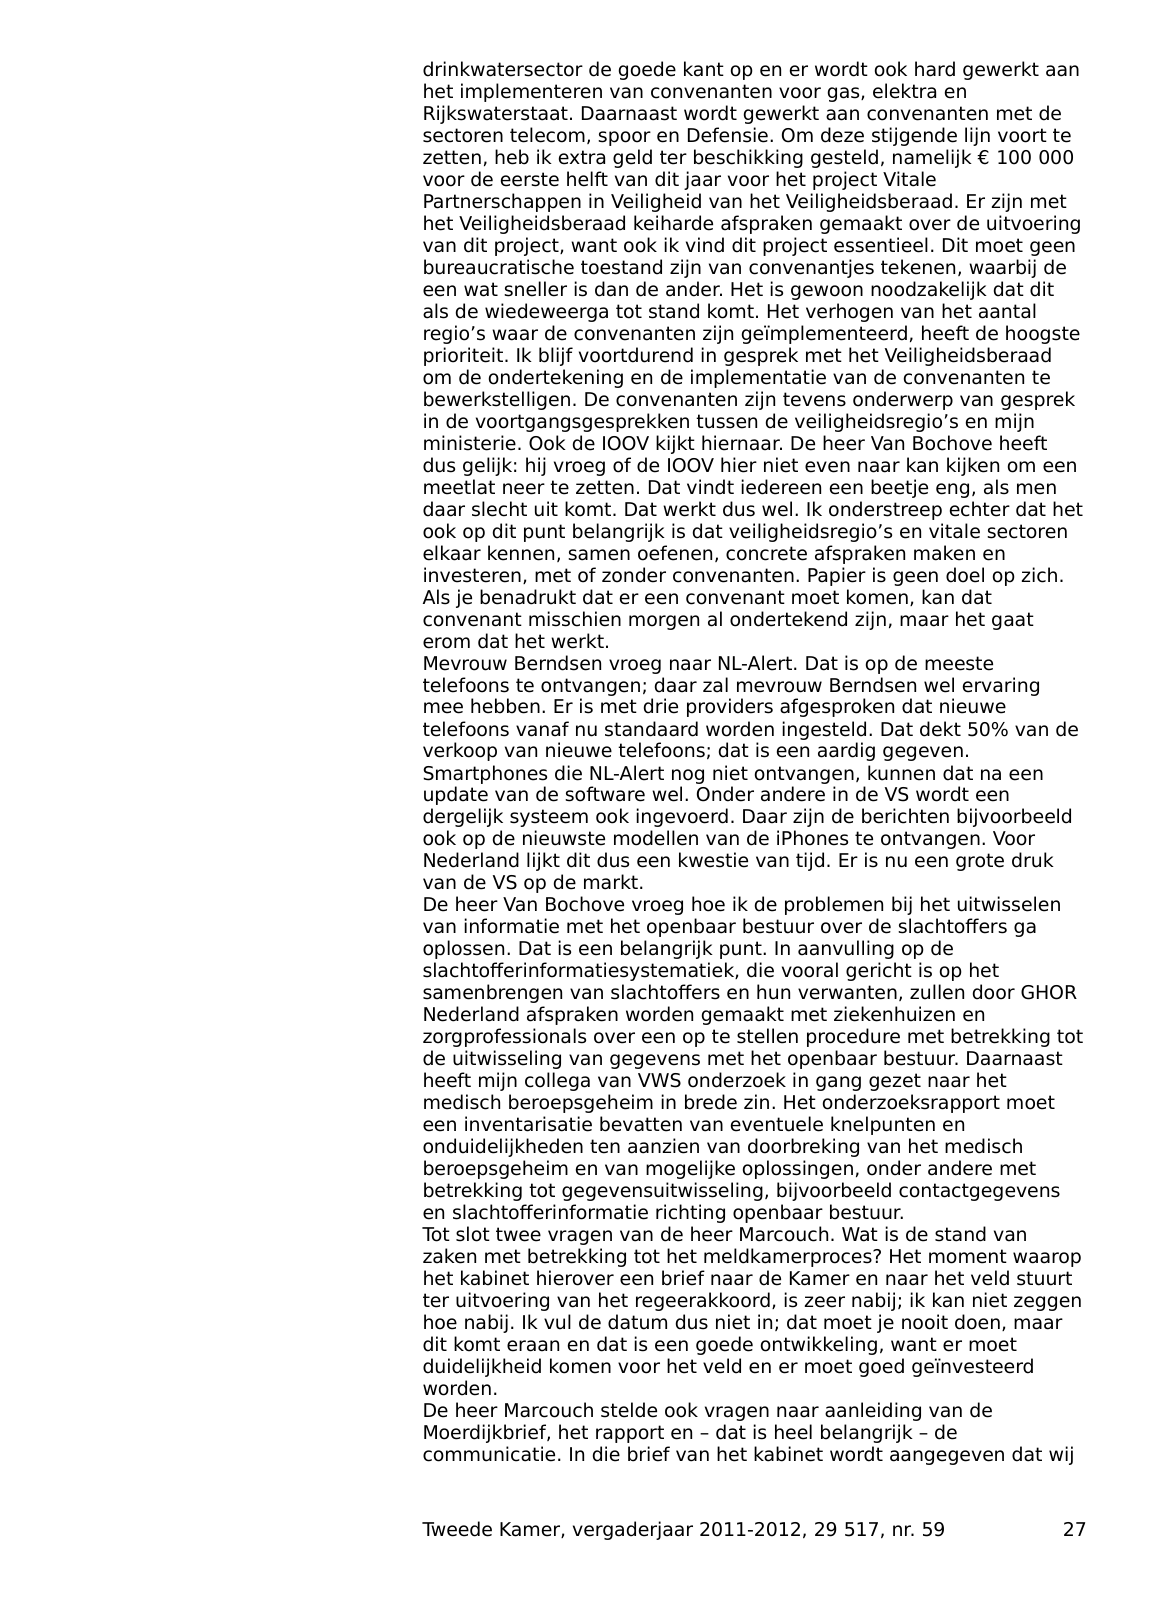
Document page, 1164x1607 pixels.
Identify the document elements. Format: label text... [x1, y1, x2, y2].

text drinkwatersector de goede kant op en er wordt ook hard gewerkt aan het implementeren van convenanten voor gas, elektra en Rijkswaterstaat. Daarnaast wordt gewerkt aan convenanten met de sectoren telecom, spoor en Defensie. Om deze stijgende lijn voort te zetten, heb ik extra geld ter beschikking gesteld, namelijk € 100 000 voor de eerste helft van dit jaar voor het project Vitale Partnerschappen in Veiligheid van het Veiligheidsberaad. Er zijn met het Veiligheidsberaad keiharde afspraken gemaakt over de uitvoering van dit project, want ook ik vind dit project essentieel. Dit moet geen bureaucratische toestand zijn van convenantjes tekenen, waarbij de een wat sneller is dan de ander. Het is gewoon noodzakelijk dat dit als de wiedeweerga tot stand komt. Het verhogen van het aantal regio’s waar de convenanten zijn geïmplementeerd, heeft de hoogste prioriteit. Ik blijf voortdurend in gesprek met het Veiligheidsberaad om de ondertekening en de implementatie van de convenanten te bewerkstelligen. De convenanten zijn tevens onderwerp van gesprek in de voortgangsgesprekken tussen de veiligheidsregio’s en mijn ministerie. Ook de IOOV kijkt hiernaar. De heer Van Bochove heeft dus gelijk: hij vroeg of de IOOV hier niet even naar kan kijken om een meetlat neer te zetten. Dat vindt iedereen een beetje eng, als men daar slecht uit komt. Dat werkt dus wel. Ik onderstreep echter dat het ook op dit punt belangrijk is dat veiligheidsregio’s en vitale sectoren elkaar kennen, samen oefenen, concrete afspraken maken en investeren, met of zonder convenanten. Papier is geen doel op zich. Als je benadrukt dat er een convenant moet komen, kan dat convenant misschien morgen al ondertekend zijn, maar het gaat erom dat het werkt. [422, 59, 1087, 652]
text De heer Van Bochove vroeg hoe ik de problemen bij het uitwisselen van informatie met het openbaar bestuur over de slachtoffers ga oplossen. Dat is een belangrijk punt. In aanvulling op de slachtofferinformatiesystematiek, die vooral gericht is op het samenbrengen van slachtoffers en hun verwanten, zullen door GHOR Nederland afspraken worden gemaakt met ziekenhuizen en zorgprofessionals over een op te stellen procedure met betrekking tot de uitwisseling van gegevens met het openbaar bestuur. Daarnaast heeft mijn collega van VWS onderzoek in gang gezet naar het medisch beroepsgeheim in brede zin. Het onderzoeksrapport moet een inventarisatie bevatten van eventuele knelpunten en onduidelijkheden ten aanzien van doorbreking van het medisch beroepsgeheim en van mogelijke oplossingen, onder andere met betrekking tot gegevensuitwisseling, bijvoorbeeld contactgegevens en slachtofferinformatie richting openbaar bestuur. [422, 894, 1087, 1224]
text Mevrouw Berndsen vroeg naar NL-Alert. Dat is op de meeste telefoons te ontvangen; daar zal mevrouw Berndsen wel ervaring mee hebben. Er is met drie providers afgesproken dat nieuwe telefoons vanaf nu standaard worden ingesteld. Dat dekt 50% van de verkoop van nieuwe telefoons; dat is een aardig gegeven. Smartphones die NL-Alert nog niet ontvangen, kunnen dat na een update van de software wel. Onder andere in de VS wordt een dergelijk systeem ook ingevoerd. Daar zijn de berichten bijvoorbeeld ook op de nieuwste modellen van de iPhones te ontvangen. Voor Nederland lijkt dit dus een kwestie van tijd. Er is nu een grote druk van de VS op de markt. [422, 652, 1087, 894]
text De heer Marcouch stelde ook vragen naar aanleiding van de Moerdijkbrief, het rapport en – dat is heel belangrijk – de communicatie. In die brief van het kabinet wordt aangegeven dat wij [422, 1400, 1087, 1466]
text Tot slot twee vragen van de heer Marcouch. Wat is de stand van zaken met betrekking tot het meldkamerproces? Het moment waarop het kabinet hierover een brief naar de Kamer en naar het veld stuurt ter uitvoering van het regeerakkoord, is zeer nabij; ik kan niet zeggen hoe nabij. Ik vul de datum dus niet in; dat moet je nooit doen, maar dit komt eraan en dat is een goede ontwikkeling, want er moet duidelijkheid komen voor het veld en er moet goed geïnvesteerd worden. [422, 1224, 1087, 1400]
